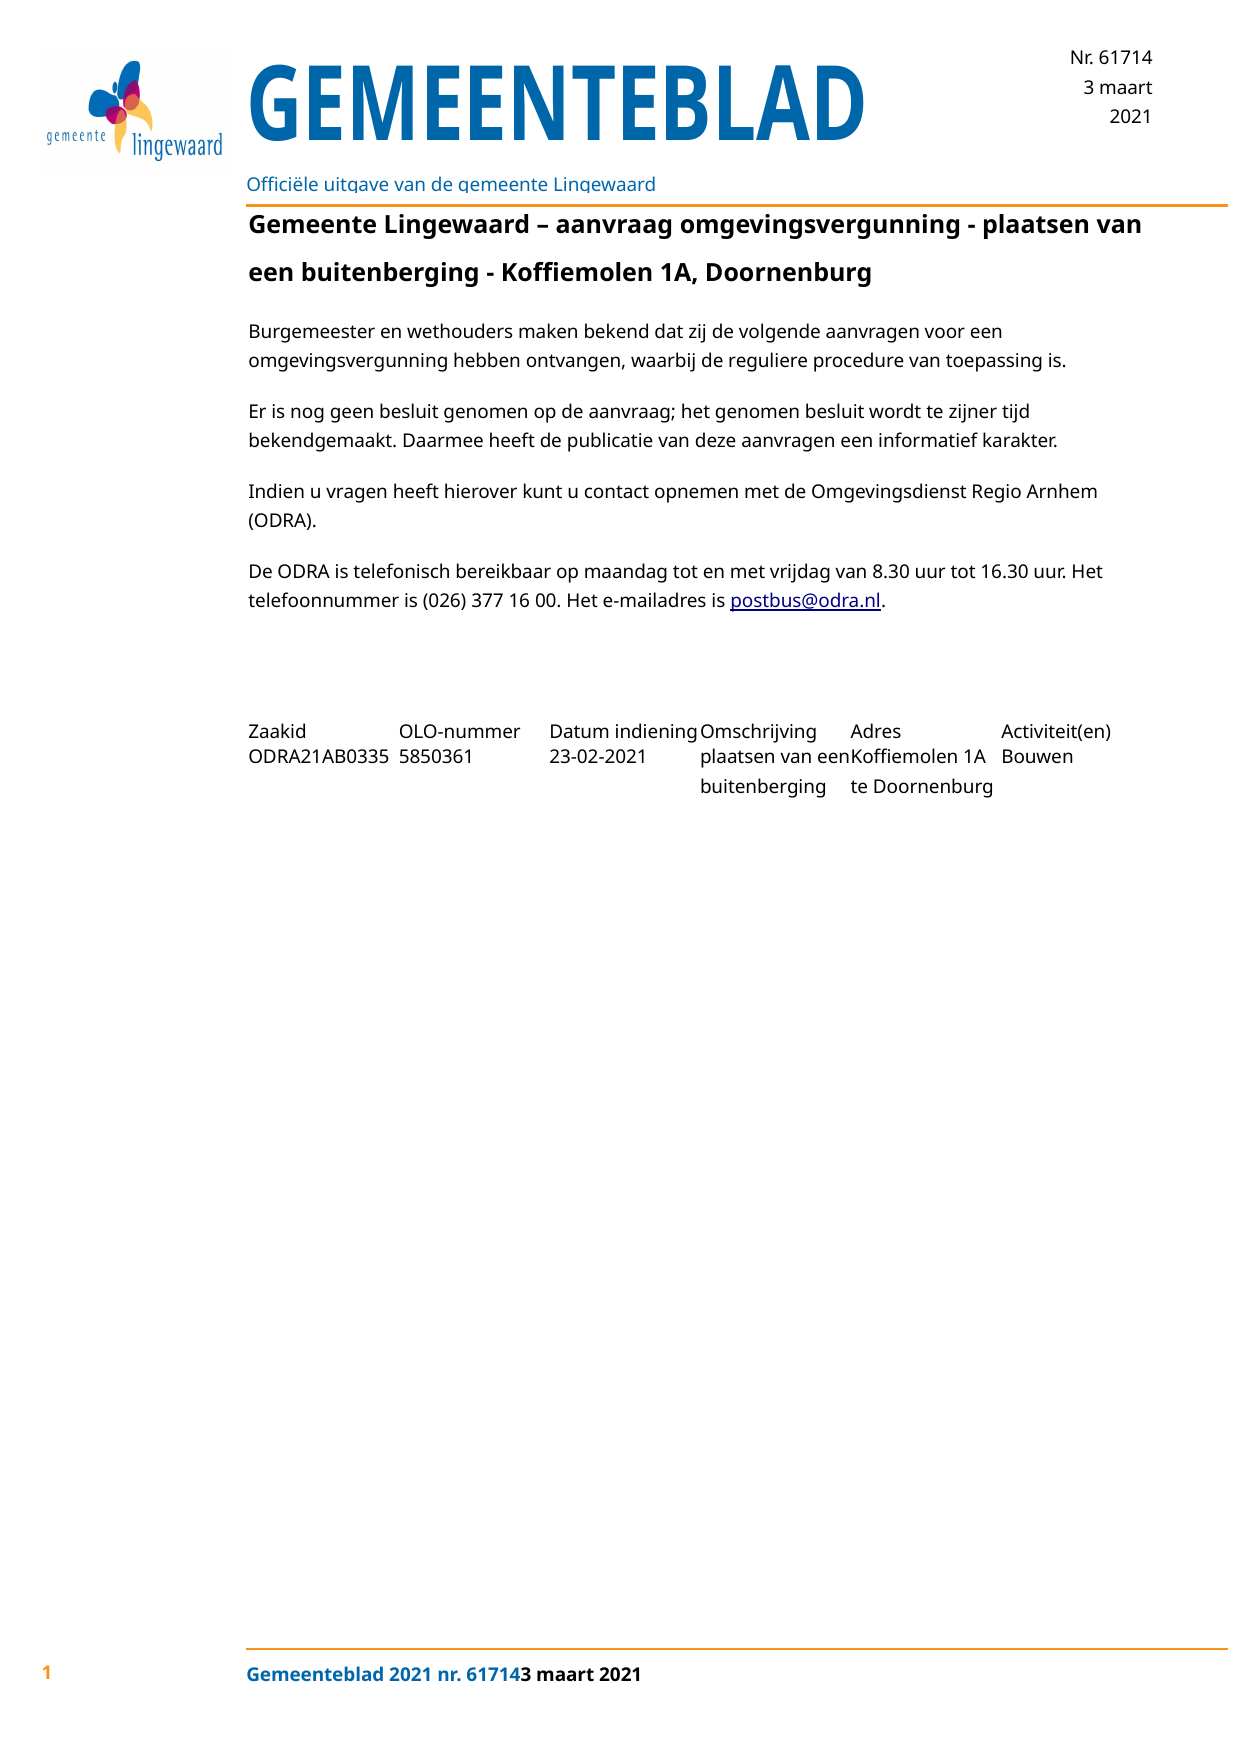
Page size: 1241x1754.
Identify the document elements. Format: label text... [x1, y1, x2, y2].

table_cell 23-02-2021 [549, 744, 700, 799]
table_cell Bouwen [1001, 744, 1152, 799]
text Burgemeester en wethouders maken bekend dat zij de volgende aanvragen voor een omgevingsvergunning hebben ontvangen, waarbij de reguliere procedure van toepassing is. [248, 318, 1152, 373]
table_cell 5850361 [399, 744, 549, 799]
table_header Zaakid [248, 718, 398, 744]
table_header Activiteit(en) [1001, 718, 1152, 744]
text Er is nog geen besluit genomen op de aanvraag; het genomen besluit wordt te zijner tijd bekendgemaakt. Daarmee heeft de publicatie van deze aanvragen een informatief karakter. [248, 398, 1152, 453]
text Gemeente Lingewaard – aanvraag omgevingsvergunning - plaatsen van een buitenberging - Koffiemolen 1A, Doornenburg [248, 207, 1152, 288]
table_cell Koffiemolen 1A te Doornenburg [850, 744, 1001, 799]
table_header Datum indiening [549, 718, 700, 744]
table_header Adres [850, 718, 1001, 744]
table_cell ODRA21AB0335 [248, 744, 398, 799]
table_cell plaatsen van een buitenberging [700, 744, 850, 799]
picture [41, 47, 231, 172]
table_header Omschrijving [700, 718, 850, 744]
table_header OLO-nummer [399, 718, 549, 744]
text Indien u vragen heeft hierover kunt u contact opnemen met de Omgevingsdienst Regio Arnhem (ODRA). [248, 478, 1152, 533]
text De ODRA is telefonisch bereikbaar op maandag tot en met vrijdag van 8.30 uur tot 16.30 uur. Het telefoonnummer is (026) 377 16 00. Het e-mailadres is postbus@odra.nl. [248, 558, 1152, 613]
